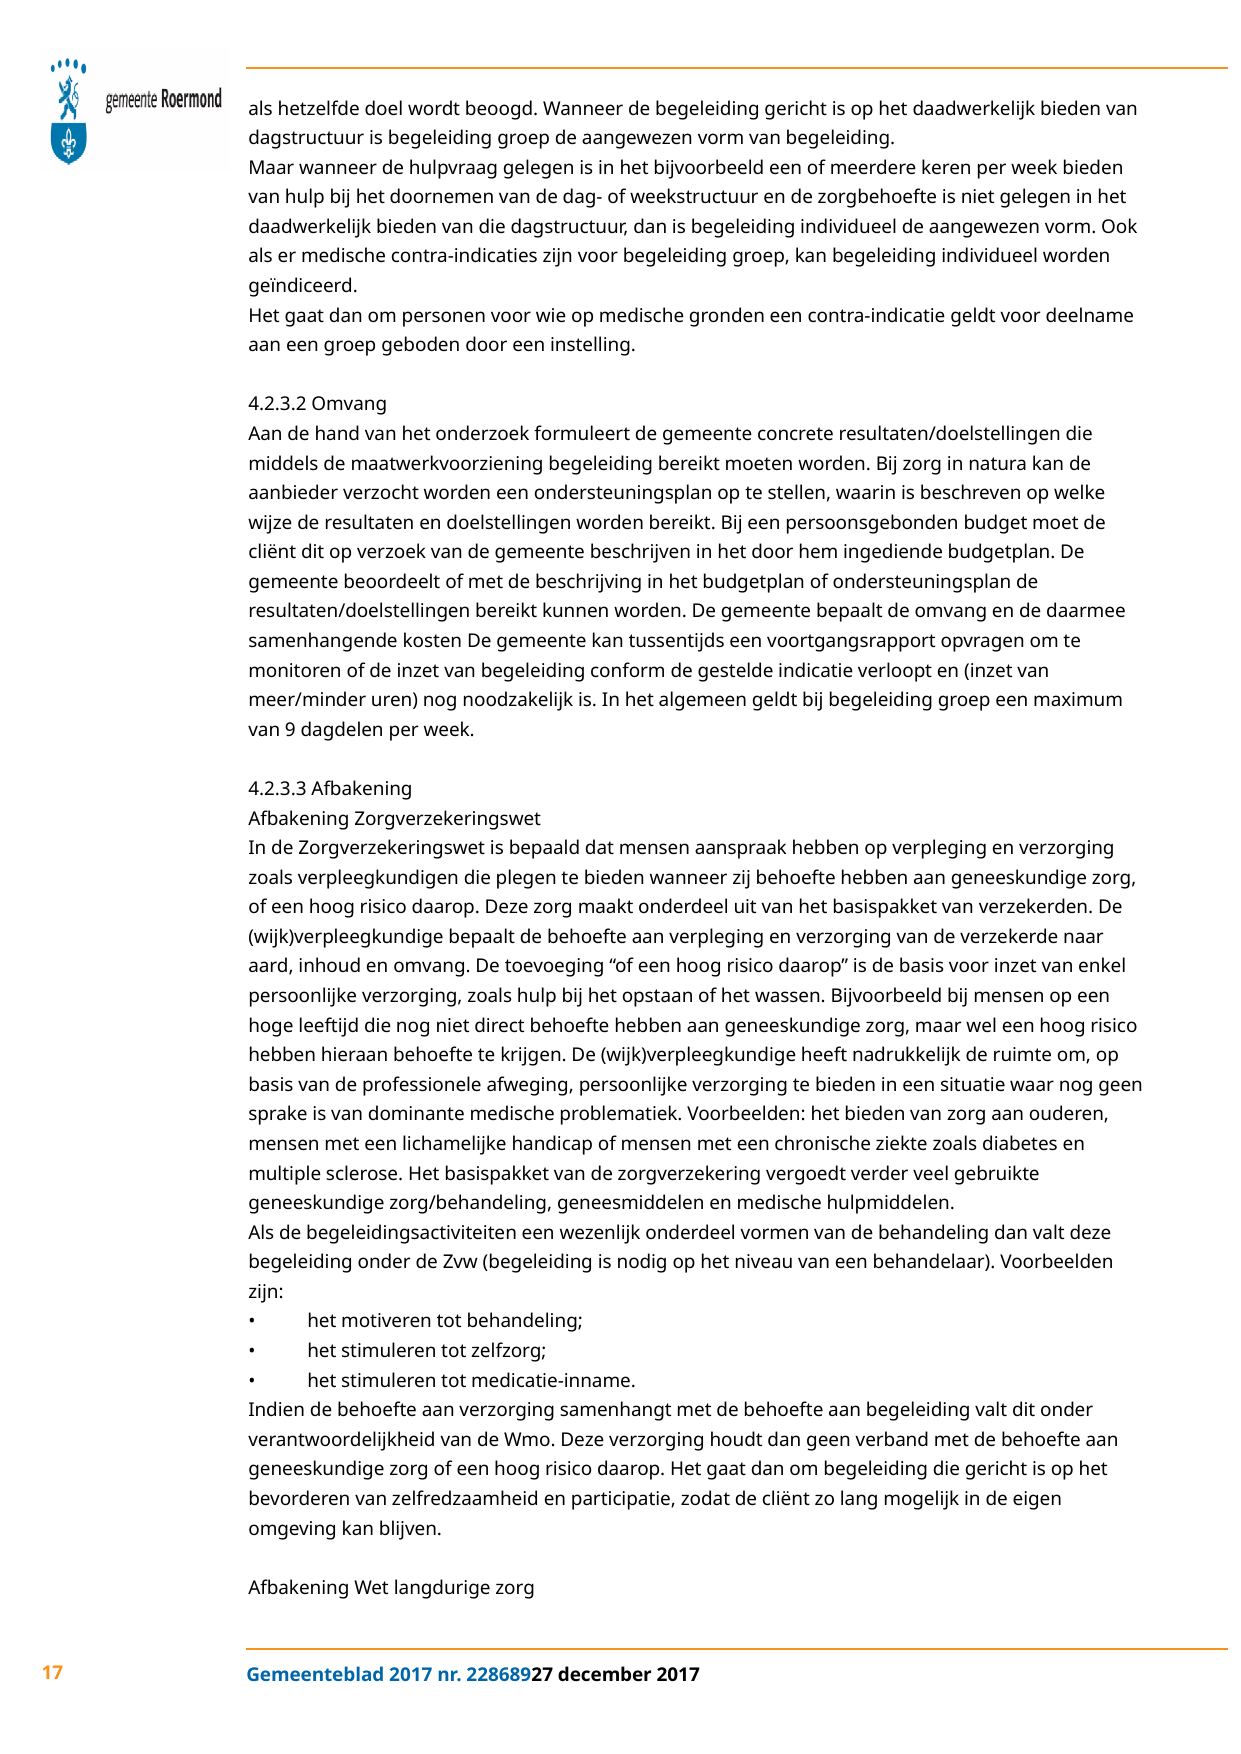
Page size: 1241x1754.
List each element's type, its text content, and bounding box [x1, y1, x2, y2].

text Aan de hand van het onderzoek formuleert de gemeente concrete resultaten/doelstellingen die middels de maatwerkvoorziening begeleiding bereikt moeten worden. Bij zorg in natura kan de aanbieder verzocht worden een ondersteuningsplan op te stellen, waarin is beschreven op welke wijze de resultaten en doelstellingen worden bereikt. Bij een persoonsgebonden budget moet de cliënt dit op verzoek van de gemeente beschrijven in het door hem ingediende budgetplan. De gemeente beoordeelt of met de beschrijving in het budgetplan of ondersteuningsplan de resultaten/doelstellingen bereikt kunnen worden. De gemeente bepaalt de omvang en de daarmee samenhangende kosten De gemeente kan tussentijds een voortgangsrapport opvragen om te monitoren of de inzet van begeleiding conform de gestelde indicatie verloopt en (inzet van meer/minder uren) nog noodzakelijk is. In het algemeen geldt bij begeleiding groep een maximum van 9 dagdelen per week. [248, 420, 1152, 742]
list het stimuleren tot zelfzorg; [248, 1337, 1152, 1363]
text Als de begeleidingsactiviteiten een wezenlijk onderdeel vormen van de behandeling dan valt deze begeleiding onder de Zvw (begeleiding is nodig op het niveau van een behandelaar). Voorbeelden zijn: [248, 1219, 1152, 1304]
text 4.2.3.3 Afbakening [248, 775, 1152, 801]
text als hetzelfde doel wordt beoogd. Wanneer de begeleiding gericht is op het daadwerkelijk bieden van dagstructuur is begeleiding groep de aangewezen vorm van begeleiding. [248, 95, 1152, 150]
text Afbakening Zorgverzekeringswet [248, 805, 1152, 831]
text Maar wanneer de hulpvraag gelegen is in het bijvoorbeeld een of meerdere keren per week bieden van hulp bij het doornemen van de dag- of weekstructuur en de zorgbehoefte is niet gelegen in het daadwerkelijk bieden van die dagstructuur, dan is begeleiding individueel de aangewezen vorm. Ook als er medische contra-indicaties zijn voor begeleiding groep, kan begeleiding individueel worden geïndiceerd. [248, 154, 1152, 298]
text In de Zorgverzekeringswet is bepaald dat mensen aanspraak hebben op verpleging en verzorging zoals verpleegkundigen die plegen te bieden wanneer zij behoefte hebben aan geneeskundige zorg, of een hoog risico daarop. Deze zorg maakt onderdeel uit van het basispakket van verzekerden. De (wijk)verpleegkundige bepaalt de behoefte aan verpleging en verzorging van de verzekerde naar aard, inhoud en omvang. De toevoeging “of een hoog risico daarop” is de basis voor inzet van enkel persoonlijke verzorging, zoals hulp bij het opstaan of het wassen. Bijvoorbeeld bij mensen op een hoge leeftijd die nog niet direct behoefte hebben aan geneeskundige zorg, maar wel een hoog risico hebben hieraan behoefte te krijgen. De (wijk)verpleegkundige heeft nadrukkelijk de ruimte om, op basis van de professionele afweging, persoonlijke verzorging te bieden in een situatie waar nog geen sprake is van dominante medische problematiek. Voorbeelden: het bieden van zorg aan ouderen, mensen met een lichamelijke handicap of mensen met een chronische ziekte zoals diabetes en multiple sclerose. Het basispakket van de zorgverzekering vergoedt verder veel gebruikte geneeskundige zorg/behandeling, geneesmiddelen en medische hulpmiddelen. [248, 834, 1152, 1215]
list het stimuleren tot medicatie-inname. [248, 1367, 1152, 1393]
text Afbakening Wet langdurige zorg [248, 1574, 1152, 1600]
picture [41, 47, 231, 172]
text Het gaat dan om personen voor wie op medische gronden een contra-indicatie geldt voor deelname aan een groep geboden door een instelling. [248, 302, 1152, 357]
text Indien de behoefte aan verzorging samenhangt met de behoefte aan begeleiding valt dit onder verantwoordelijkheid van de Wmo. Deze verzorging houdt dan geen verband met de behoefte aan geneeskundige zorg of een hoog risico daarop. Het gaat dan om begeleiding die gericht is op het bevorderen van zelfredzaamheid en participatie, zodat de cliënt zo lang mogelijk in de eigen omgeving kan blijven. [248, 1396, 1152, 1541]
list het motiveren tot behandeling; [248, 1308, 1152, 1333]
text 4.2.3.2 Omvang [248, 391, 1152, 416]
